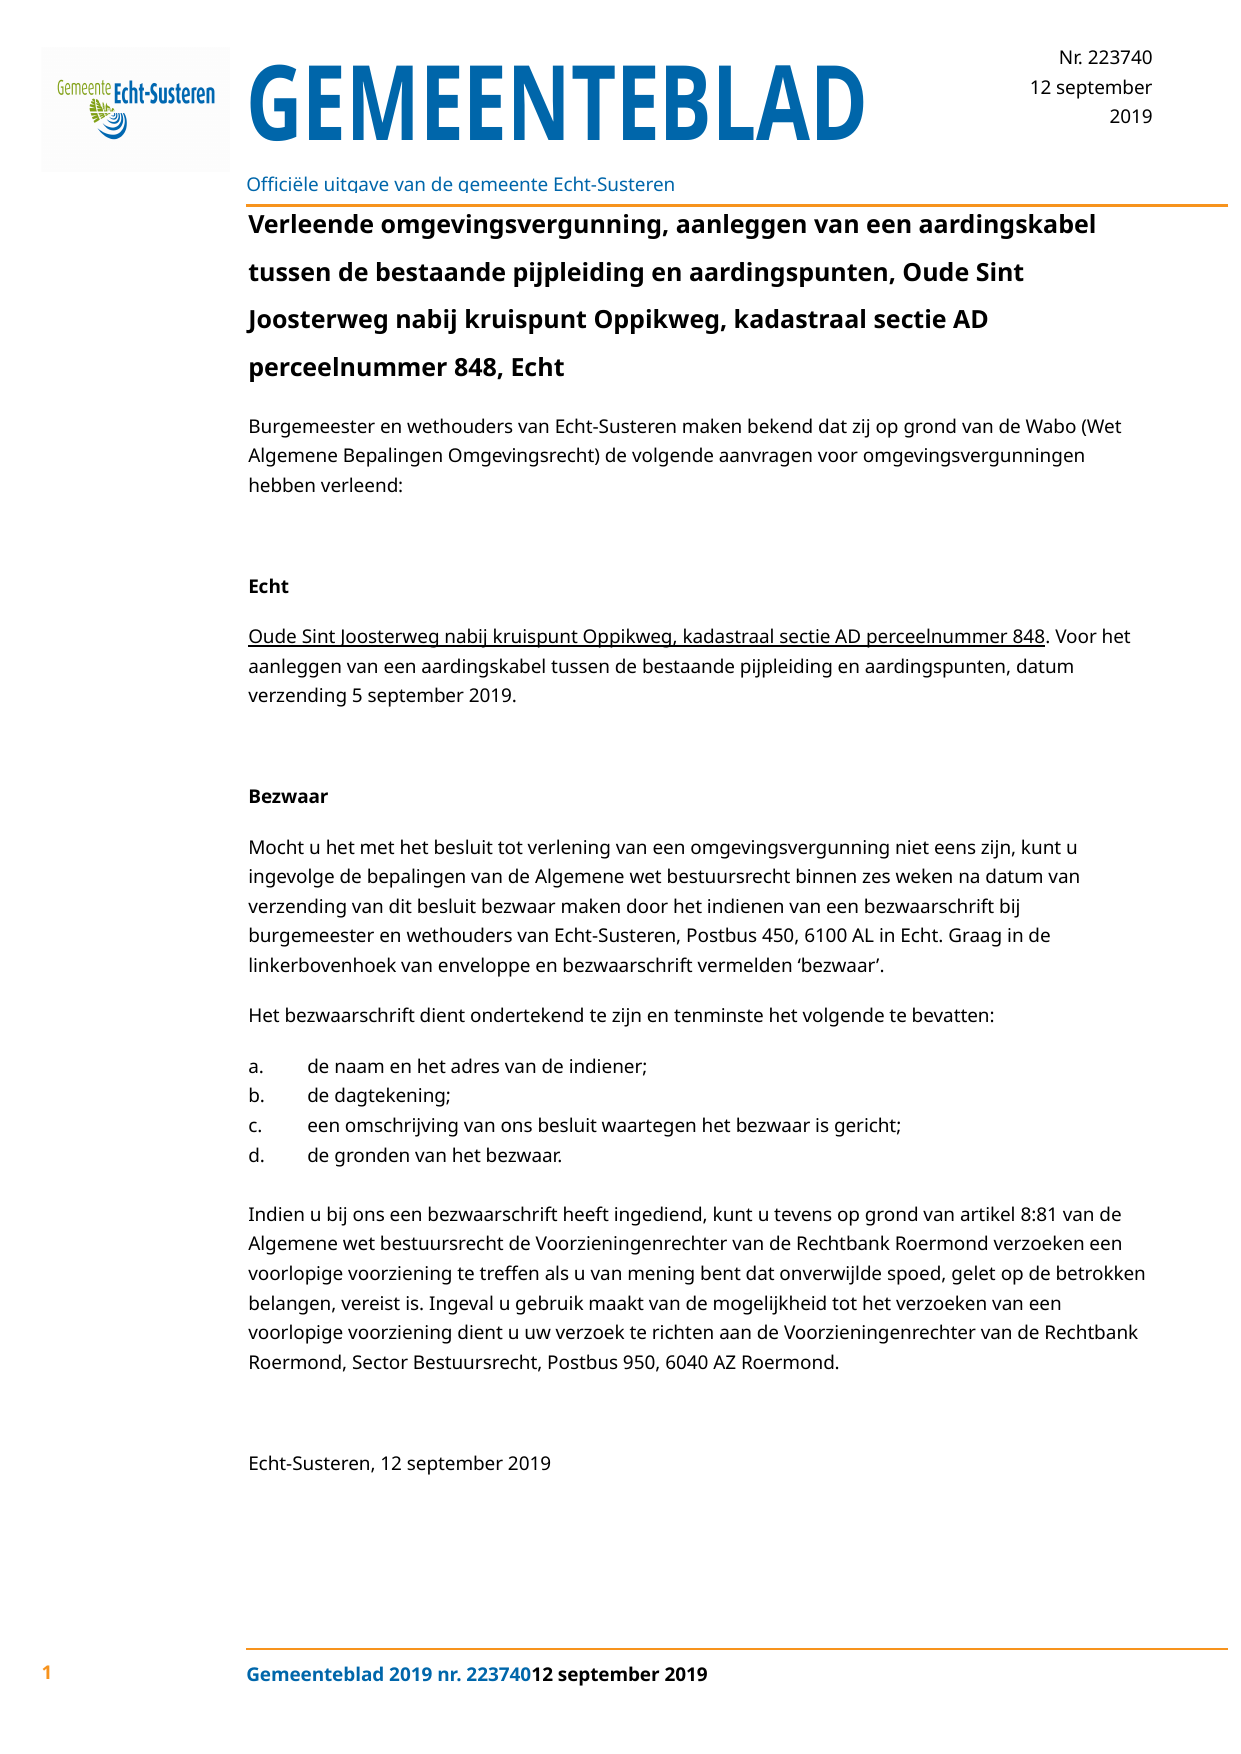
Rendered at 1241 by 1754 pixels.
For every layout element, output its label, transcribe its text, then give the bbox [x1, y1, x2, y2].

list de dagtekening; [248, 1083, 1152, 1108]
text Indien u bij ons een bezwaarschrift heeft ingediend, kunt u tevens op grond van artikel 8:81 van de Algemene wet bestuursrecht de Voorzieningenrechter van de Rechtbank Roermond verzoeken een voorlopige voorziening te treffen als u van mening bent dat onverwijlde spoed, gelet op de betrokken belangen, vereist is. Ingeval u gebruik maakt van de mogelijkheid tot het verzoeken van een voorlopige voorziening dient u uw verzoek te richten aan de Voorzieningenrechter van de Rechtbank Roermond, Sector Bestuursrecht, Postbus 950, 6040 AZ Roermond. [248, 1201, 1152, 1375]
list een omschrijving van ons besluit waartegen het bezwaar is gericht; [248, 1112, 1152, 1138]
text Echt-Susteren, 12 september 2019 [248, 1450, 1152, 1476]
text Het bezwaarschrift dient ondertekend te zijn en tenminste het volgende te bevatten: [248, 1003, 1152, 1028]
text Oude Sint Joosterweg nabij kruispunt Oppikweg, kadastraal sectie AD perceelnummer 848. Voor het aanleggen van een aardingskabel tussen de bestaande pijpleiding en aardingspunten, datum verzending 5 september 2019. [248, 623, 1152, 708]
text Verleende omgevingsvergunning, aanleggen van een aardingskabel tussen de bestaande pijpleiding en aardingspunten, Oude Sint Joosterweg nabij kruispunt Oppikweg, kadastraal sectie AD perceelnummer 848, Echt [248, 207, 1152, 384]
text Mocht u het met het besluit tot verlening van een omgevingsvergunning niet eens zijn, kunt u ingevolge de bepalingen van de Algemene wet bestuursrecht binnen zes weken na datum van verzending van dit besluit bezwaar maken door het indienen van een bezwaarschrift bij burgemeester en wethouders van Echt-Susteren, Postbus 450, 6100 AL in Echt. Graag in de linkerbovenhoek van enveloppe en bezwaarschrift vermelden ‘bezwaar’. [248, 834, 1152, 978]
list de naam en het adres van de indiener; [248, 1053, 1152, 1079]
text Burgemeester en wethouders van Echt-Susteren maken bekend dat zij op grond van de Wabo (Wet Algemene Bepalingen Omgevingsrecht) de volgende aanvragen voor omgevingsvergunningen hebben verleend: [248, 413, 1152, 498]
picture [41, 47, 231, 172]
list de gronden van het bezwaar. [248, 1142, 1152, 1168]
text Echt [248, 573, 1152, 599]
text Bezwaar [248, 783, 1152, 809]
